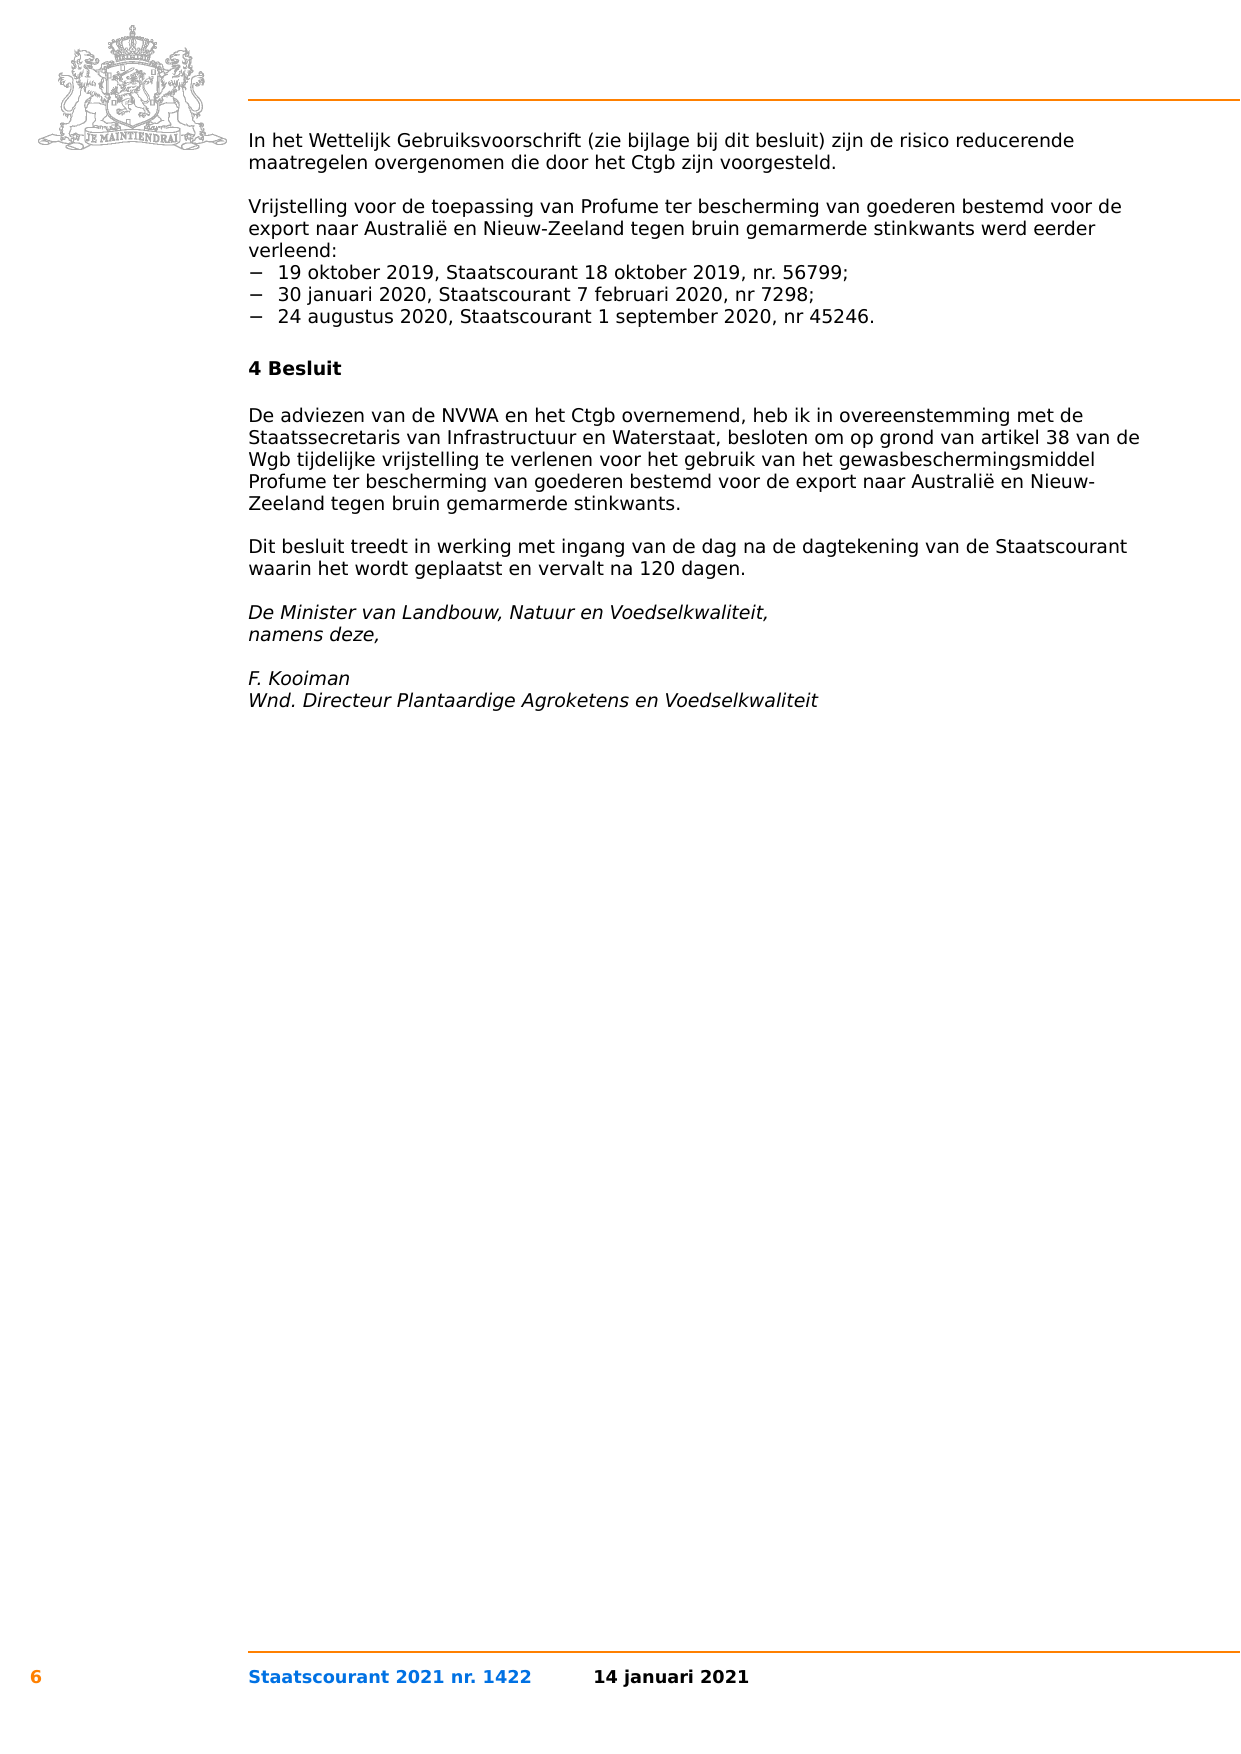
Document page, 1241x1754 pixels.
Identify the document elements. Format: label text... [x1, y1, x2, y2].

text − 19 oktober 2019, Staatscourant 18 oktober 2019, nr. 56799; [248, 262, 1163, 284]
text De Minister van Landbouw, Natuur en Voedselkwaliteit, namens deze, F. Kooiman Wnd. Directeur Plantaardige Agroketens en Voedselkwaliteit [248, 602, 1163, 712]
text Vrijstelling voor de toepassing van Profume ter bescherming van goederen bestemd voor de export naar Australië en Nieuw-Zeeland tegen bruin gemarmerde stinkwants werd eerder verleend: [248, 196, 1163, 262]
text Dit besluit treedt in werking met ingang van de dag na de dagtekening van de Staatscourant waarin het wordt geplaatst en vervalt na 120 dagen. [248, 536, 1163, 580]
subtitle 4 Besluit [248, 358, 1163, 379]
text − 30 januari 2020, Staatscourant 7 februari 2020, nr 7298; [248, 284, 1163, 306]
picture [38, 25, 227, 150]
text − 24 augustus 2020, Staatscourant 1 september 2020, nr 45246. [248, 306, 1163, 328]
text In het Wettelijk Gebruiksvoorschrift (zie bijlage bij dit besluit) zijn de risico reducerende maatregelen overgenomen die door het Ctgb zijn voorgesteld. [248, 130, 1163, 174]
text De adviezen van de NVWA en het Ctgb overnemend, heb ik in overeenstemming met de Staatssecretaris van Infrastructuur en Waterstaat, besloten om op grond van artikel 38 van de Wgb tijdelijke vrijstelling te verlenen voor het gebruik van het gewasbeschermingsmiddel Profume ter bescherming van goederen bestemd voor de export naar Australië en Nieuw-Zeeland tegen bruin gemarmerde stinkwants. [248, 404, 1163, 514]
